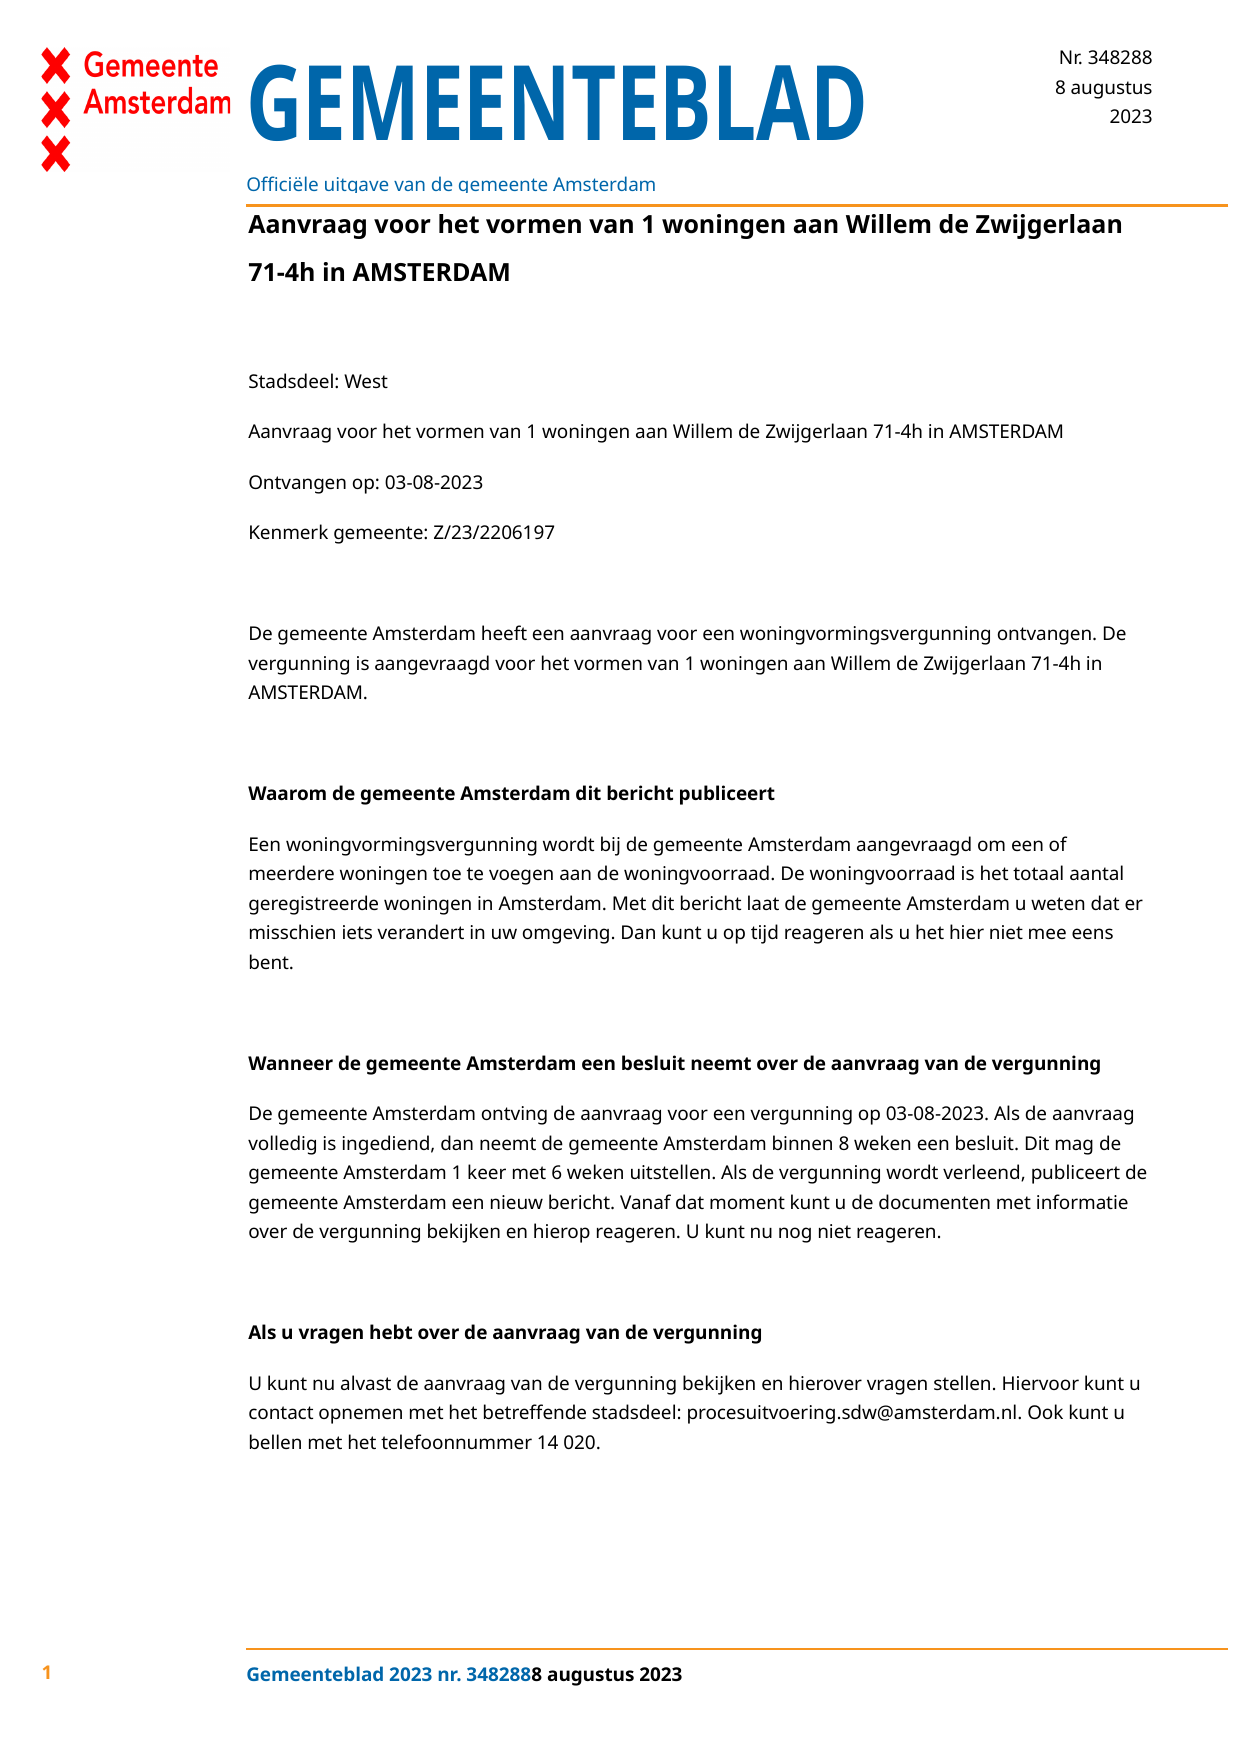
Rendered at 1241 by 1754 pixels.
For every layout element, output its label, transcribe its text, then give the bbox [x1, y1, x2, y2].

text De gemeente Amsterdam ontving de aanvraag voor een vergunning op 03-08-2023. Als de aanvraag volledig is ingediend, dan neemt de gemeente Amsterdam binnen 8 weken een besluit. Dit mag de gemeente Amsterdam 1 keer met 6 weken uitstellen. Als de vergunning wordt verleend, publiceert de gemeente Amsterdam een nieuw bericht. Vanaf dat moment kunt u de documenten met informatie over de vergunning bekijken en hierop reageren. U kunt nu nog niet reageren. [248, 1100, 1152, 1244]
text Stadsdeel: West [248, 368, 1152, 394]
text Wanneer de gemeente Amsterdam een besluit neemt over de aanvraag van de vergunning [248, 1050, 1152, 1076]
text Kenmerk gemeente: Z/23/2206197 [248, 519, 1152, 545]
text Ontvangen op: 03-08-2023 [248, 469, 1152, 495]
text Aanvraag voor het vormen van 1 woningen aan Willem de Zwijgerlaan 71-4h in AMSTERDAM [248, 419, 1152, 444]
text U kunt nu alvast de aanvraag van de vergunning bekijken en hierover vragen stellen. Hiervoor kunt u contact opnemen met het betreffende stadsdeel: procesuitvoering.sdw@amsterdam.nl. Ook kunt u bellen met het telefoonnummer 14 020. [248, 1370, 1152, 1455]
picture [41, 47, 231, 172]
text Waarom de gemeente Amsterdam dit bericht publiceert [248, 780, 1152, 806]
text De gemeente Amsterdam heeft een aanvraag voor een woningvormingsvergunning ontvangen. De vergunning is aangevraagd voor het vormen van 1 woningen aan Willem de Zwijgerlaan 71-4h in AMSTERDAM. [248, 620, 1152, 705]
text Een woningvormingsvergunning wordt bij de gemeente Amsterdam aangevraagd om een of meerdere woningen toe te voegen aan de woningvoorraad. De woningvoorraad is het totaal aantal geregistreerde woningen in Amsterdam. Met dit bericht laat de gemeente Amsterdam u weten dat er misschien iets verandert in uw omgeving. Dan kunt u op tijd reageren als u het hier niet mee eens bent. [248, 831, 1152, 975]
text Aanvraag voor het vormen van 1 woningen aan Willem de Zwijgerlaan 71-4h in AMSTERDAM [248, 207, 1152, 288]
text Als u vragen hebt over de aanvraag van de vergunning [248, 1319, 1152, 1345]
